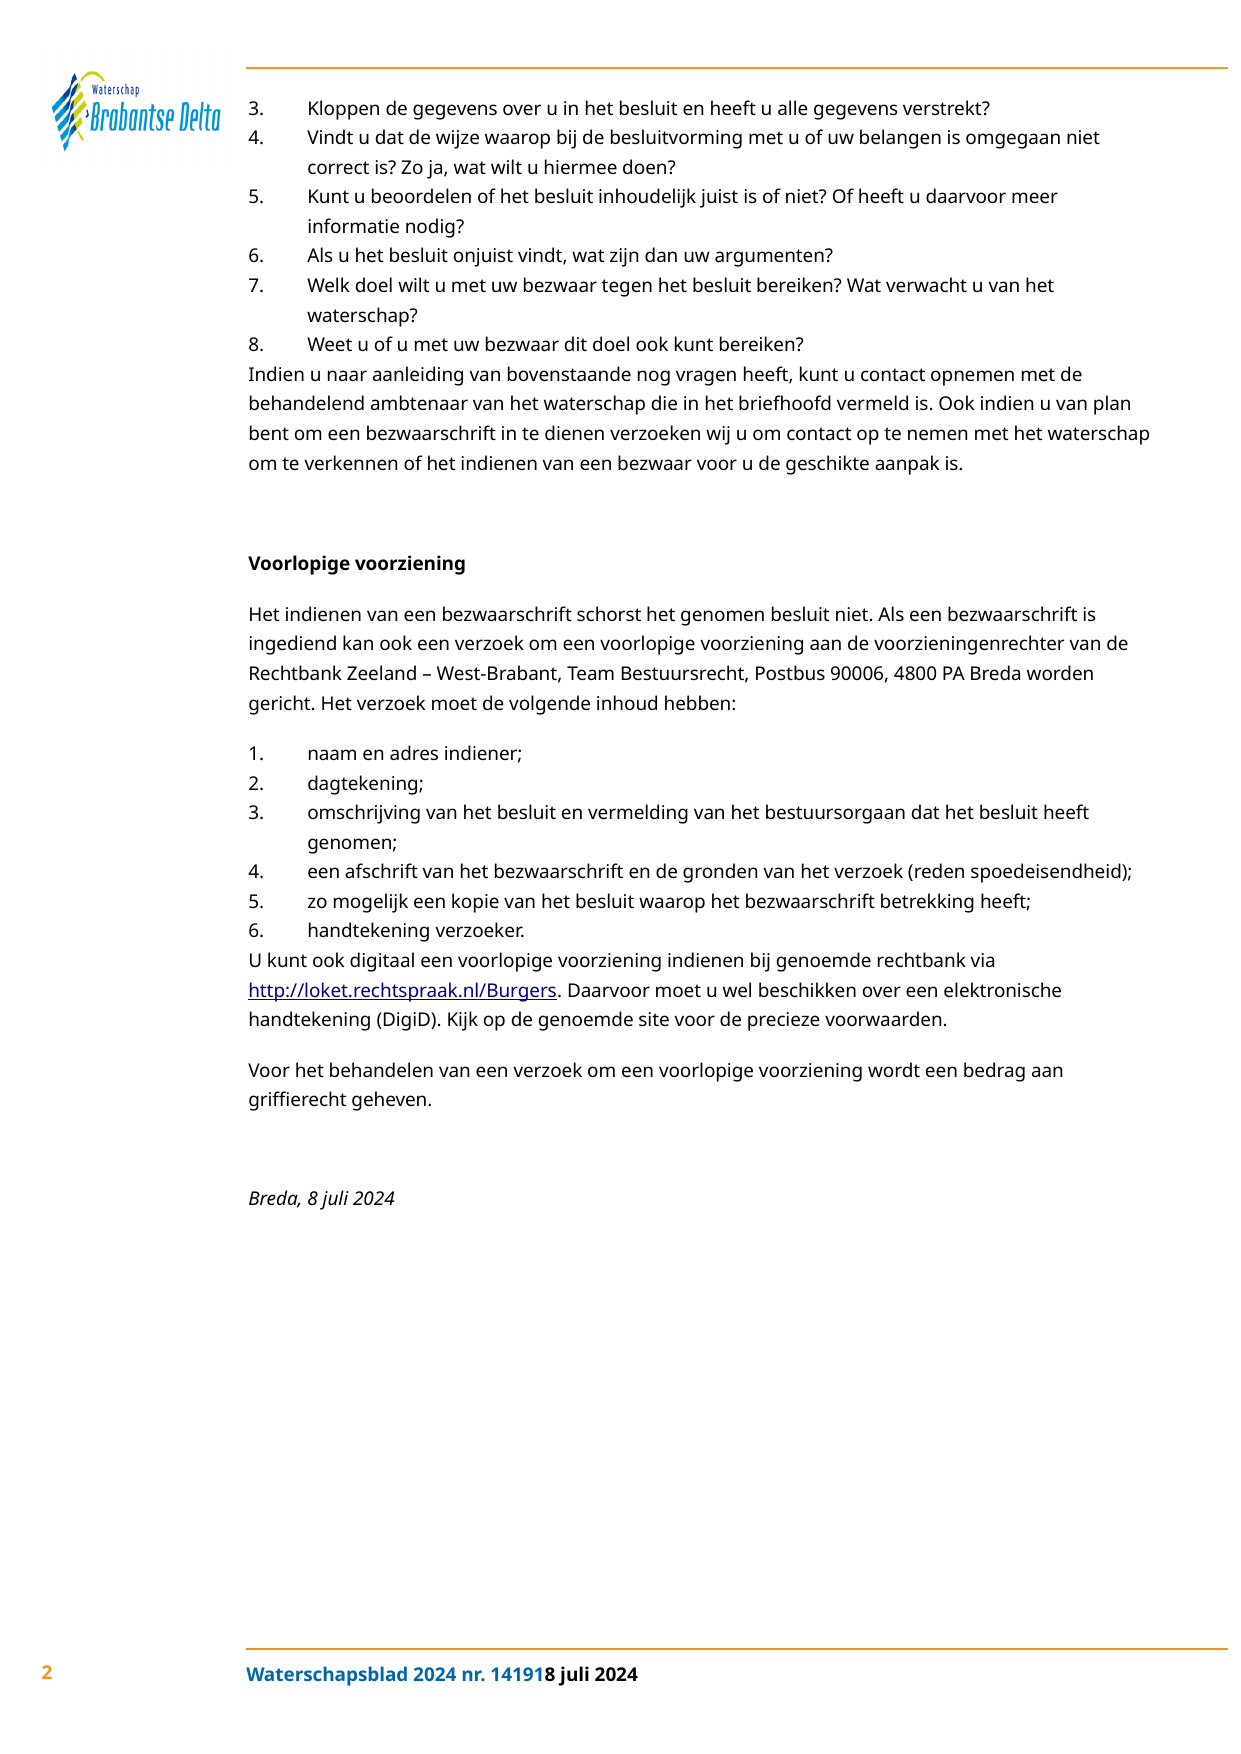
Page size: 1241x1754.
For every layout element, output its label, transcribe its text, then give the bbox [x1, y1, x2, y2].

list Vindt u dat de wijze waarop bij de besluitvorming met u of uw belangen is omgegaan niet correct is? Zo ja, wat wilt u hiermee doen? [248, 124, 1152, 180]
list dagtekening; [248, 770, 1152, 796]
text Voor het behandelen van een verzoek om een voorlopige voorziening wordt een bedrag aan griffierecht geheven. [248, 1057, 1152, 1112]
list Welk doel wilt u met uw bezwaar tegen het besluit bereiken? Wat verwacht u van het waterschap? [248, 272, 1152, 328]
text Breda, 8 juli 2024 [248, 1185, 1152, 1210]
list handtekening verzoeker. [248, 918, 1152, 943]
text Voorlopige voorziening [248, 551, 1152, 576]
list omschrijving van het besluit en vermelding van het bestuursorgaan dat het besluit heeft genomen; [248, 799, 1152, 855]
text Het indienen van een bezwaarschrift schorst het genomen besluit niet. Als een bezwaarschrift is ingediend kan ook een verzoek om een voorlopige voorziening aan de voorzieningenrechter van de Rechtbank Zeeland – West-Brabant, Team Bestuursrecht, Postbus 90006, 4800 PA Breda worden gericht. Het verzoek moet de volgende inhoud hebben: [248, 601, 1152, 716]
list Kloppen de gegevens over u in het besluit en heeft u alle gegevens verstrekt? [248, 95, 1152, 121]
list een afschrift van het bezwaarschrift en de gronden van het verzoek (reden spoedeisendheid); [248, 858, 1152, 884]
text Indien u naar aanleiding van bovenstaande nog vragen heeft, kunt u contact opnemen met de behandelend ambtenaar van het waterschap die in het briefhoofd vermeld is. Ook indien u van plan bent om een bezwaarschrift in te dienen verzoeken wij u om contact op te nemen met het waterschap om te verkennen of het indienen van een bezwaar voor u de geschikte aanpak is. [248, 361, 1152, 476]
text U kunt ook digitaal een voorlopige voorziening indienen bij genoemde rechtbank via http://loket.rechtspraak.nl/Burgers. Daarvoor moet u wel beschikken over een elektronische handtekening (DigiD). Kijk op de genoemde site voor de precieze voorwaarden. [248, 947, 1152, 1032]
picture [41, 47, 231, 172]
list naam en adres indiener; [248, 740, 1152, 766]
list zo mogelijk een kopie van het besluit waarop het bezwaarschrift betrekking heeft; [248, 888, 1152, 914]
list Kunt u beoordelen of het besluit inhoudelijk juist is of niet? Of heeft u daarvoor meer informatie nodig? [248, 183, 1152, 239]
list Weet u of u met uw bezwaar dit doel ook kunt bereiken? [248, 331, 1152, 357]
list Als u het besluit onjuist vindt, wat zijn dan uw argumenten? [248, 243, 1152, 268]
